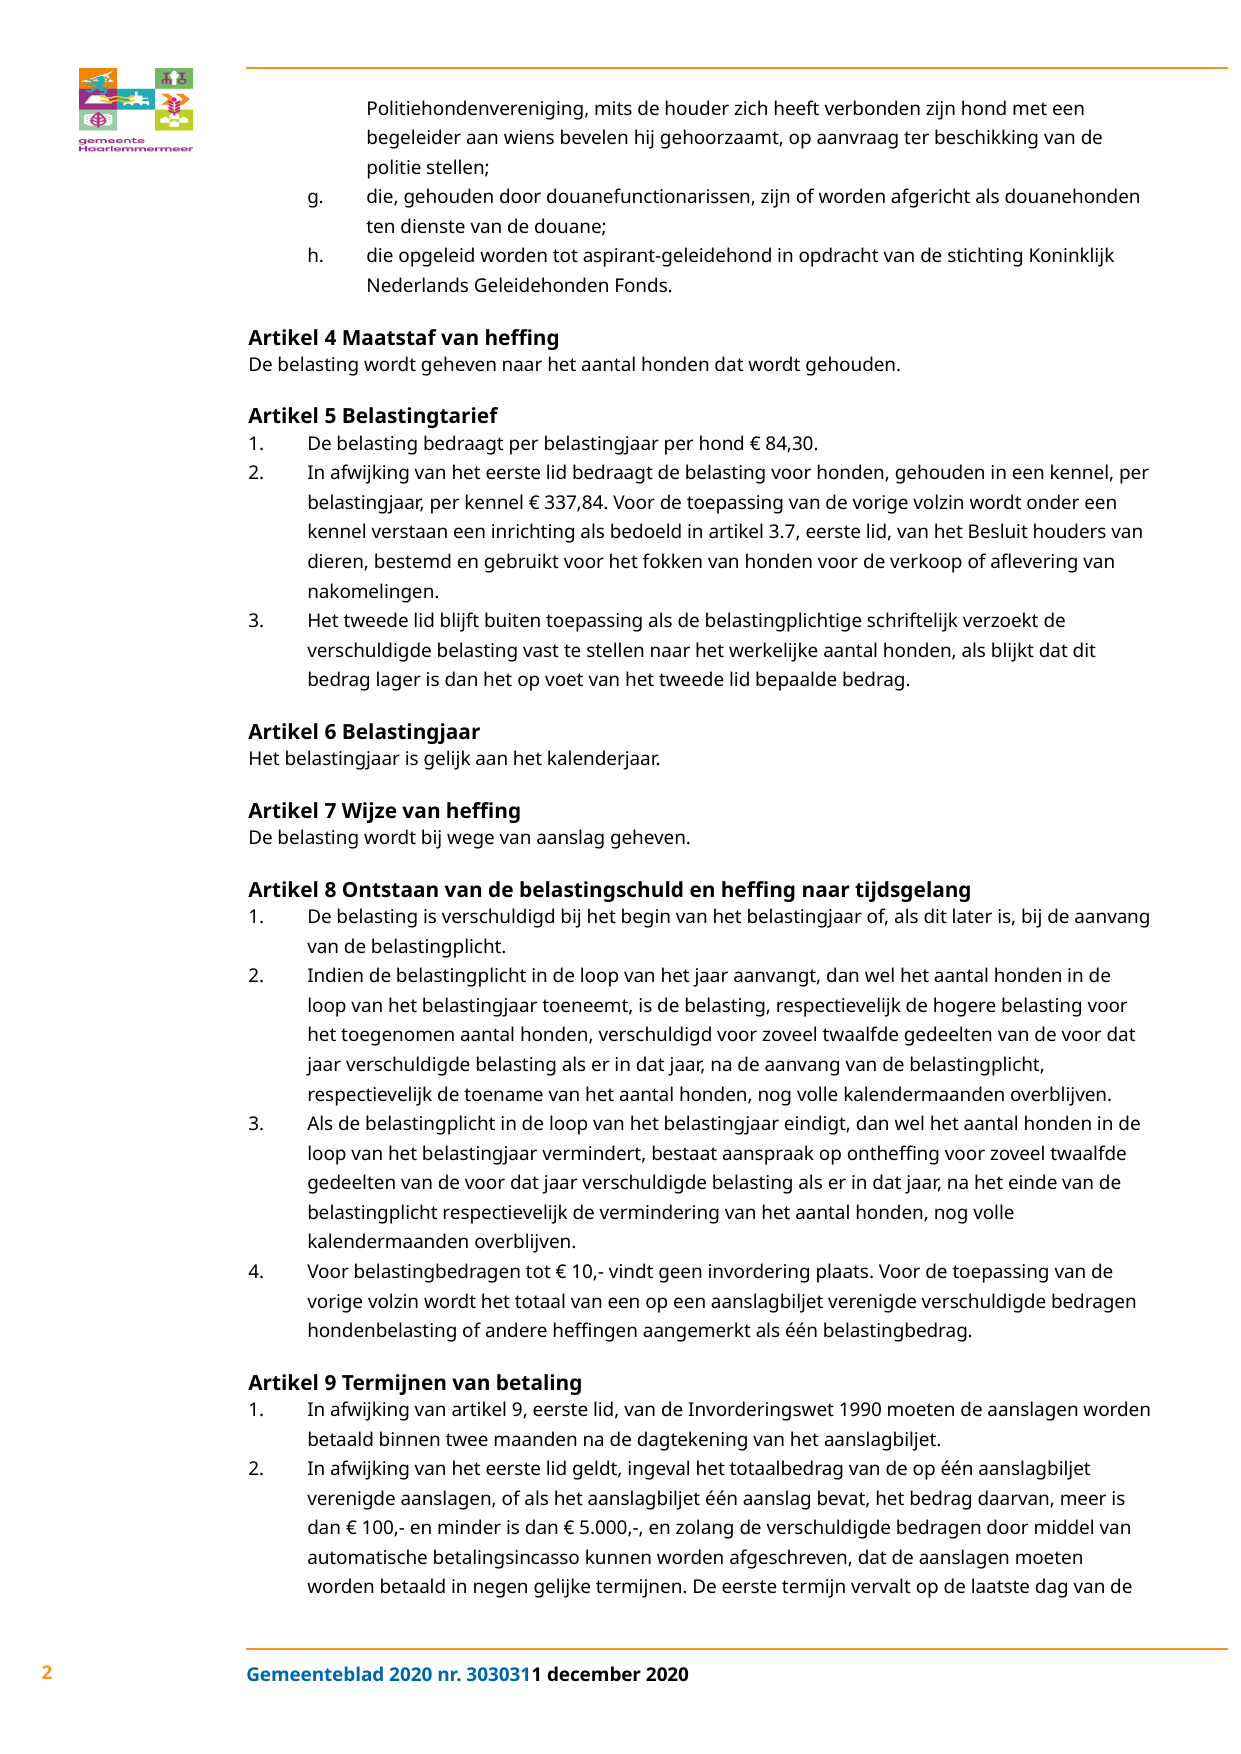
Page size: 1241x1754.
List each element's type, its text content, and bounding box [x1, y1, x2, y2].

list Voor belastingbedragen tot € 10,- vindt geen invordering plaats. Voor de toepassing van de vorige volzin wordt het totaal van een op een aanslagbiljet verenigde verschuldigde bedragen hondenbelasting of andere heffingen aangemerkt als één belastingbedrag. [248, 1258, 1152, 1343]
list Het tweede lid blijft buiten toepassing als de belastingplichtige schriftelijk verzoekt de verschuldigde belasting vast te stellen naar het werkelijke aantal honden, als blijkt dat dit bedrag lager is dan het op voet van het tweede lid bepaalde bedrag. [248, 607, 1152, 692]
text Artikel 5 Belastingtarief [248, 402, 1152, 430]
text Artikel 8 Ontstaan van de belastingschuld en heffing naar tijdsgelang [248, 875, 1152, 903]
list De belasting bedraagt per belastingjaar per hond € 84,30. [248, 430, 1152, 456]
list Indien de belastingplicht in de loop van het jaar aanvangt, dan wel het aantal honden in de loop van het belastingjaar toeneemt, is de belasting, respectievelijk de hogere belasting voor het toegenomen aantal honden, verschuldigd voor zoveel twaalfde gedeelten van de voor dat jaar verschuldigde belasting als er in dat jaar, na de aanvang van de belastingplicht, respectievelijk de toename van het aantal honden, nog volle kalendermaanden overblijven. [248, 962, 1152, 1106]
list Politiehondenvereniging, mits de houder zich heeft verbonden zijn hond met een begeleider aan wiens bevelen hij gehoorzaamt, op aanvraag ter beschikking van de politie stellen; [307, 95, 1152, 180]
text De belasting wordt bij wege van aanslag geheven. [248, 824, 1152, 850]
text De belasting wordt geheven naar het aantal honden dat wordt gehouden. [248, 351, 1152, 377]
list In afwijking van artikel 9, eerste lid, van de Invorderingswet 1990 moeten de aanslagen worden betaald binnen twee maanden na de dagtekening van het aanslagbiljet. [248, 1396, 1152, 1452]
list die, gehouden door douanefunctionarissen, zijn of worden afgericht als douanehonden ten dienste van de douane; [307, 183, 1152, 239]
text Artikel 4 Maatstaf van heffing [248, 323, 1152, 351]
picture [41, 47, 231, 172]
list De belasting is verschuldigd bij het begin van het belastingjaar of, als dit later is, bij de aanvang van de belastingplicht. [248, 903, 1152, 958]
text Het belastingjaar is gelijk aan het kalenderjaar. [248, 746, 1152, 771]
list In afwijking van het eerste lid geldt, ingeval het totaalbedrag van de op één aanslagbiljet verenigde aanslagen, of als het aanslagbiljet één aanslag bevat, het bedrag daarvan, meer is dan € 100,- en minder is dan € 5.000,-, en zolang de verschuldigde bedragen door middel van automatische betalingsincasso kunnen worden afgeschreven, dat de aanslagen moeten worden betaald in negen gelijke termijnen. De eerste termijn vervalt op de laatste dag van de [248, 1455, 1152, 1599]
text Artikel 7 Wijze van heffing [248, 796, 1152, 824]
list die opgeleid worden tot aspirant-geleidehond in opdracht van de stichting Koninklijk Nederlands Geleidehonden Fonds. [307, 243, 1152, 298]
text Artikel 6 Belastingjaar [248, 717, 1152, 746]
text Artikel 9 Termijnen van betaling [248, 1368, 1152, 1396]
list In afwijking van het eerste lid bedraagt de belasting voor honden, gehouden in een kennel, per belastingjaar, per kennel € 337,84. Voor de toepassing van de vorige volzin wordt onder een kennel verstaan een inrichting als bedoeld in artikel 3.7, eerste lid, van het Besluit houders van dieren, bestemd en gebruikt voor het fokken van honden voor de verkoop of aflevering van nakomelingen. [248, 459, 1152, 604]
list Als de belastingplicht in de loop van het belastingjaar eindigt, dan wel het aantal honden in de loop van het belastingjaar vermindert, bestaat aanspraak op ontheffing voor zoveel twaalfde gedeelten van de voor dat jaar verschuldigde belasting als er in dat jaar, na het einde van de belastingplicht respectievelijk de vermindering van het aantal honden, nog volle kalendermaanden overblijven. [248, 1110, 1152, 1254]
